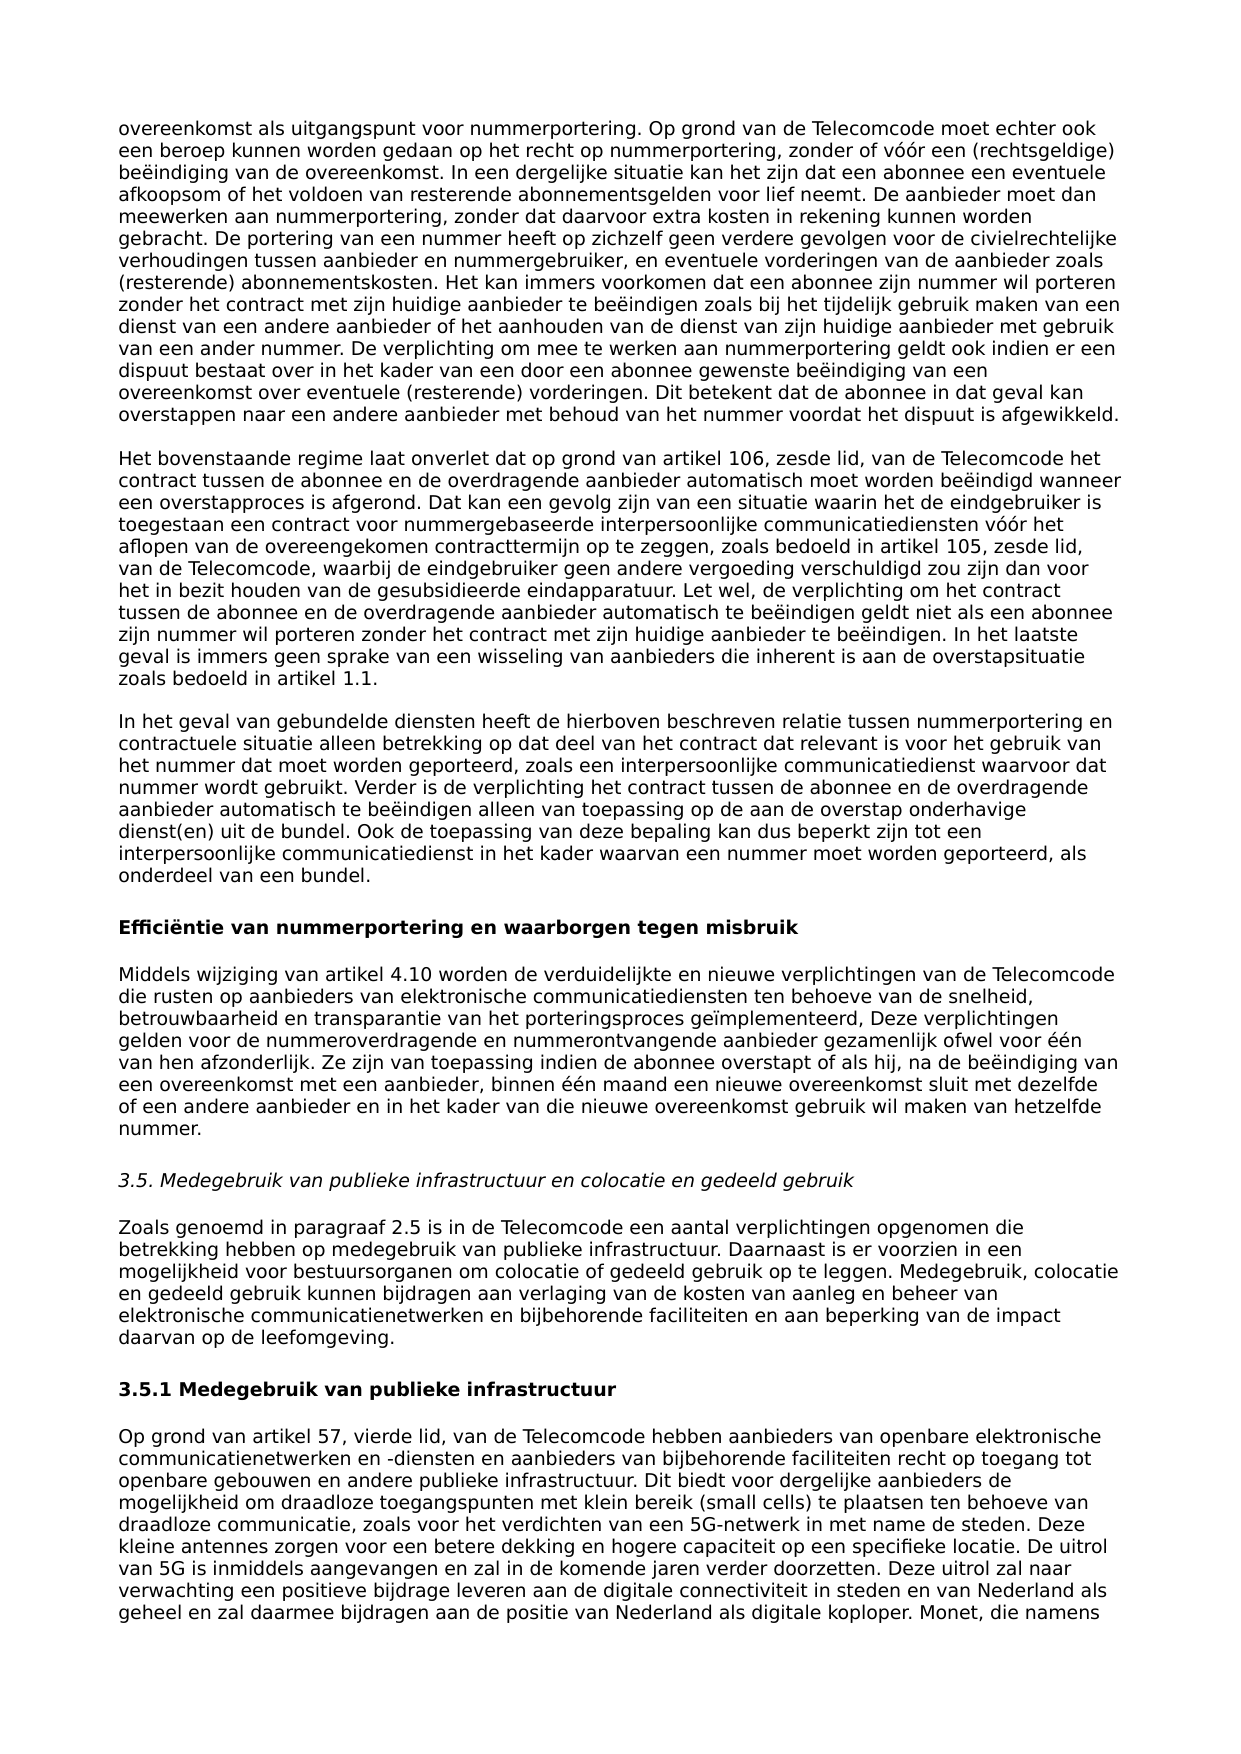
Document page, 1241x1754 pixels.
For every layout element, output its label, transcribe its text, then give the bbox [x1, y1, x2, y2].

text Zoals genoemd in paragraaf 2.5 is in de Telecomcode een aantal verplichtingen opgenomen die betrekking hebben op medegebruik van publieke infrastructuur. Daarnaast is er voorzien in een mogelijkheid voor bestuursorganen om colocatie of gedeeld gebruik op te leggen. Medegebruik, colocatie en gedeeld gebruik kunnen bijdragen aan verlaging van de kosten van aanleg en beheer van elektronische communicatienetwerken en bijbehorende faciliteiten en aan beperking van de impact daarvan op de leefomgeving. [118, 1217, 1122, 1349]
text In het geval van gebundelde diensten heeft de hierboven beschreven relatie tussen nummerportering en contractuele situatie alleen betrekking op dat deel van het contract dat relevant is voor het gebruik van het nummer dat moet worden geporteerd, zoals een interpersoonlijke communicatiedienst waarvoor dat nummer wordt gebruikt. Verder is de verplichting het contract tussen de abonnee en de overdragende aanbieder automatisch te beëindigen alleen van toepassing op de aan de overstap onderhavige dienst(en) uit de bundel. Ook de toepassing van deze bepaling kan dus beperkt zijn tot een interpersoonlijke communicatiedienst in het kader waarvan een nummer moet worden geporteerd, als onderdeel van een bundel. [118, 711, 1122, 887]
text Het bovenstaande regime laat onverlet dat op grond van artikel 106, zesde lid, van de Telecomcode het contract tussen de abonnee en de overdragende aanbieder automatisch moet worden beëindigd wanneer een overstapproces is afgerond. Dat kan een gevolg zijn van een situatie waarin het de eindgebruiker is toegestaan een contract voor nummergebaseerde interpersoonlijke communicatiediensten vóór het aflopen van de overeengekomen contracttermijn op te zeggen, zoals bedoeld in artikel 105, zesde lid, van de Telecomcode, waarbij de eindgebruiker geen andere vergoeding verschuldigd zou zijn dan voor het in bezit houden van de gesubsidieerde eindapparatuur. Let wel, de verplichting om het contract tussen de abonnee en de overdragende aanbieder automatisch te beëindigen geldt niet als een abonnee zijn nummer wil porteren zonder het contract met zijn huidige aanbieder te beëindigen. In het laatste geval is immers geen sprake van een wisseling van aanbieders die inherent is aan de overstapsituatie zoals bedoeld in artikel 1.1. [118, 448, 1122, 689]
subtitle Efficiëntie van nummerportering en waarborgen tegen misbruik [118, 917, 1122, 939]
text overeenkomst als uitgangspunt voor nummerportering. Op grond van de Telecomcode moet echter ook een beroep kunnen worden gedaan op het recht op nummerportering, zonder of vóór een (rechtsgeldige) beëindiging van de overeenkomst. In een dergelijke situatie kan het zijn dat een abonnee een eventuele afkoopsom of het voldoen van resterende abonnementsgelden voor lief neemt. De aanbieder moet dan meewerken aan nummerportering, zonder dat daarvoor extra kosten in rekening kunnen worden gebracht. De portering van een nummer heeft op zichzelf geen verdere gevolgen voor de civielrechtelijke verhoudingen tussen aanbieder en nummergebruiker, en eventuele vorderingen van de aanbieder zoals (resterende) abonnementskosten. Het kan immers voorkomen dat een abonnee zijn nummer wil porteren zonder het contract met zijn huidige aanbieder te beëindigen zoals bij het tijdelijk gebruik maken van een dienst van een andere aanbieder of het aanhouden van de dienst van zijn huidige aanbieder met gebruik van een ander nummer. De verplichting om mee te werken aan nummerportering geldt ook indien er een dispuut bestaat over in het kader van een door een abonnee gewenste beëindiging van een overeenkomst over eventuele (resterende) vorderingen. Dit betekent dat de abonnee in dat geval kan overstappen naar een andere aanbieder met behoud van het nummer voordat het dispuut is afgewikkeld. [118, 118, 1122, 426]
subtitle 3.5.1 Medegebruik van publieke infrastructuur [118, 1379, 1122, 1401]
subtitle 3.5. Medegebruik van publieke infrastructuur en colocatie en gedeeld gebruik [118, 1170, 1122, 1192]
text Middels wijziging van artikel 4.10 worden de verduidelijkte en nieuwe verplichtingen van de Telecomcode die rusten op aanbieders van elektronische communicatiediensten ten behoeve van de snelheid, betrouwbaarheid en transparantie van het porteringsproces geïmplementeerd, Deze verplichtingen gelden voor de nummeroverdragende en nummerontvangende aanbieder gezamenlijk ofwel voor één van hen afzonderlijk. Ze zijn van toepassing indien de abonnee overstapt of als hij, na de beëindiging van een overeenkomst met een aanbieder, binnen één maand een nieuwe overeenkomst sluit met dezelfde of een andere aanbieder en in het kader van die nieuwe overeenkomst gebruik wil maken van hetzelfde nummer. [118, 964, 1122, 1140]
text Op grond van artikel 57, vierde lid, van de Telecomcode hebben aanbieders van openbare elektronische communicatienetwerken en -diensten en aanbieders van bijbehorende faciliteiten recht op toegang tot openbare gebouwen en andere publieke infrastructuur. Dit biedt voor dergelijke aanbieders de mogelijkheid om draadloze toegangspunten met klein bereik (small cells) te plaatsen ten behoeve van draadloze communicatie, zoals voor het verdichten van een 5G-netwerk in met name de steden. Deze kleine antennes zorgen voor een betere dekking en hogere capaciteit op een specifieke locatie. De uitrol van 5G is inmiddels aangevangen en zal in de komende jaren verder doorzetten. Deze uitrol zal naar verwachting een positieve bijdrage leveren aan de digitale connectiviteit in steden en van Nederland als geheel en zal daarmee bijdragen aan de positie van Nederland als digitale koploper. Monet, die namens [118, 1426, 1122, 1624]
